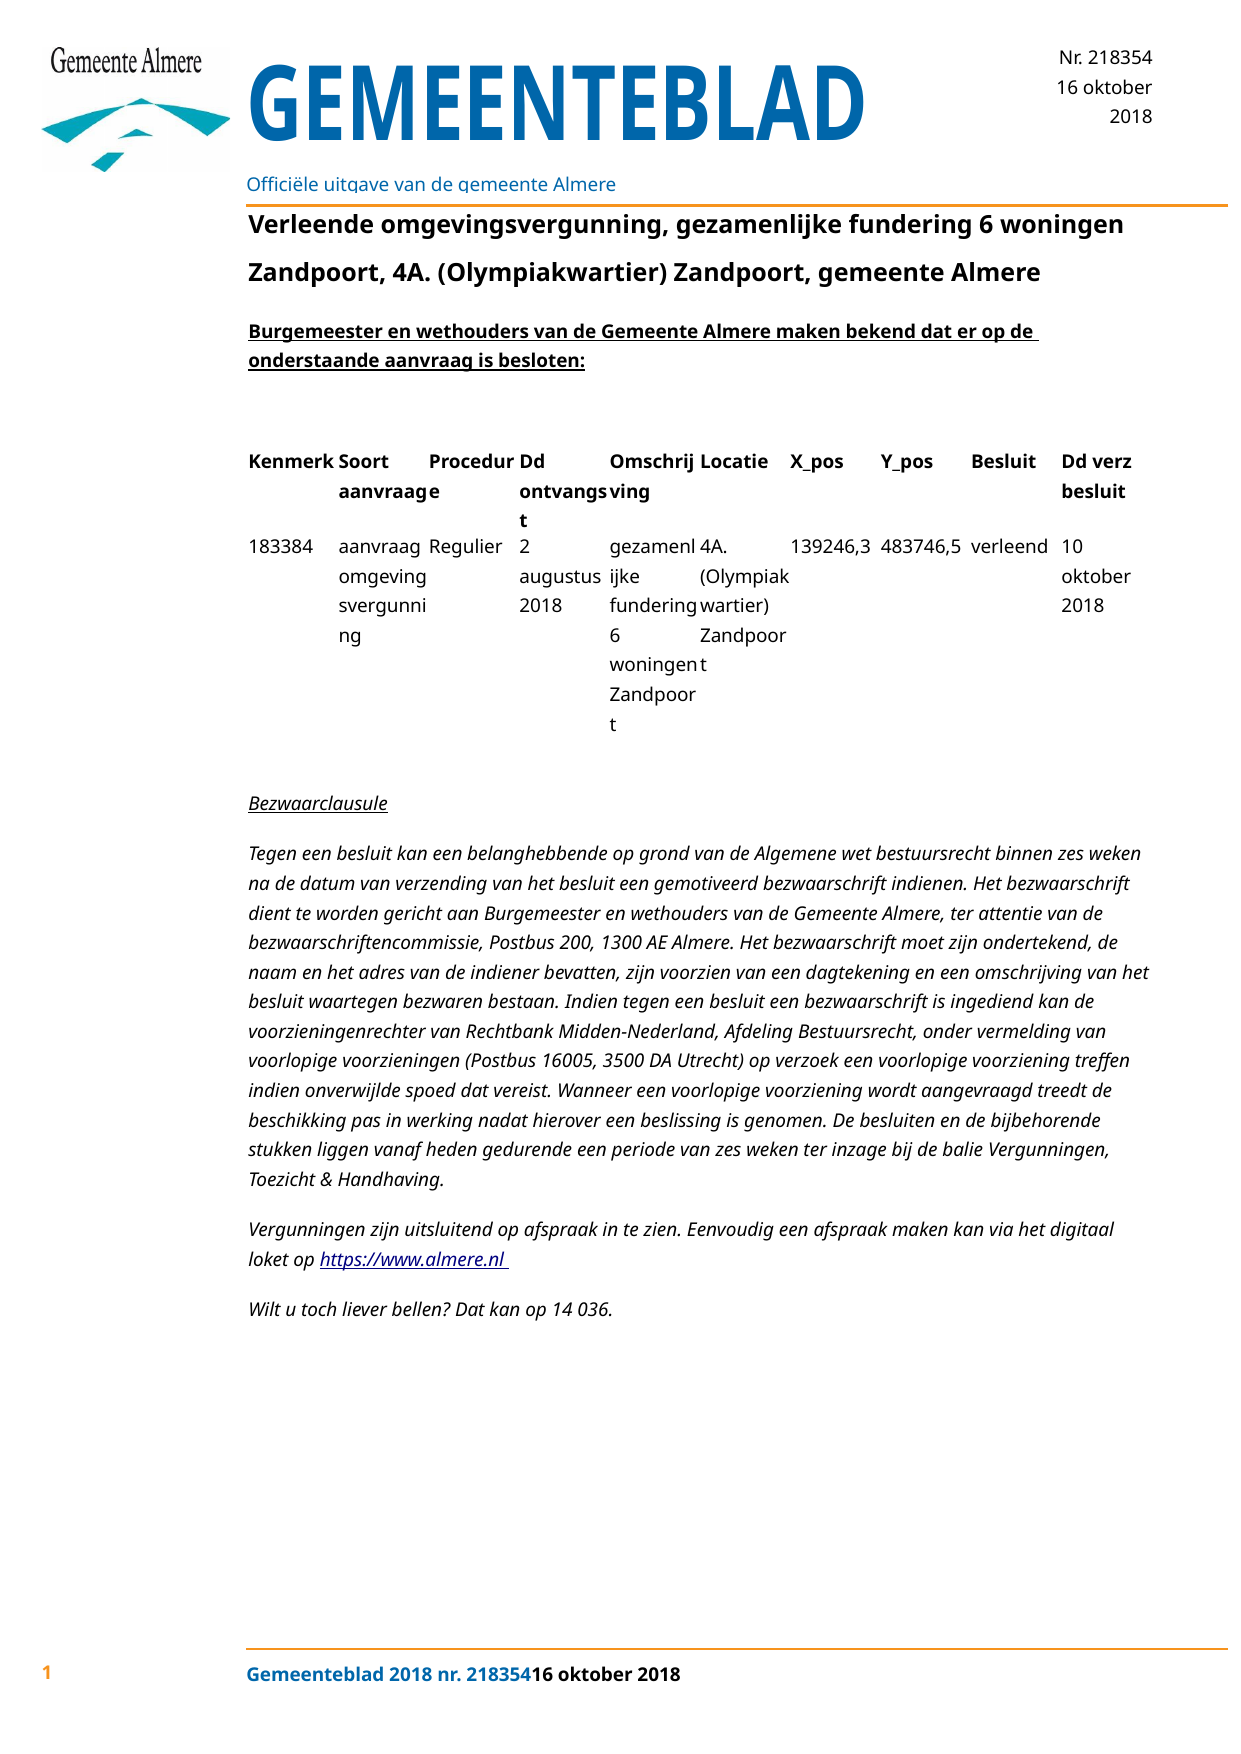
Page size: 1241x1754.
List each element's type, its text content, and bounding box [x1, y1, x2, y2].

table_cell 139246,3 [790, 533, 881, 737]
table_cell verleend [971, 533, 1061, 737]
table_cell 4A. (Olympiakwartier) Zandpoort [700, 533, 790, 737]
table_header Locatie [700, 449, 790, 533]
table_header X_pos [790, 449, 881, 533]
table_cell 483746,5 [881, 533, 971, 737]
text Tegen een besluit kan een belanghebbende op grond van de Algemene wet bestuursrecht binnen zes weken na de datum van verzending van het besluit een gemotiveerd bezwaarschrift indienen. Het bezwaarschrift dient te worden gericht aan Burgemeester en wethouders van de Gemeente Almere, ter attentie van de bezwaarschriftencommissie, Postbus 200, 1300 AE Almere. Het bezwaarschrift moet zijn ondertekend, de naam en het adres van de indiener bevatten, zijn voorzien van een dagtekening en een omschrijving van het besluit waartegen bezwaren bestaan. Indien tegen een besluit een bezwaarschrift is ingediend kan de voorzieningenrechter van Rechtbank Midden-Nederland, Afdeling Bestuursrecht, onder vermelding van voorlopige voorzieningen (Postbus 16005, 3500 DA Utrecht) op verzoek een voorlopige voorziening treffen indien onverwijlde spoed dat vereist. Wanneer een voorlopige voorziening wordt aangevraagd treedt de beschikking pas in werking nadat hierover een beslissing is genomen. De besluiten en de bijbehorende stukken liggen vanaf heden gedurende een periode van zes weken ter inzage bij de balie Vergunningen, Toezicht & Handhaving. [248, 841, 1152, 1192]
picture [41, 47, 231, 172]
table_header Dd ontvangst [519, 449, 609, 533]
table_cell 10 oktober 2018 [1061, 533, 1152, 737]
table_header Y_pos [881, 449, 971, 533]
table_header Omschrijving [609, 449, 700, 533]
text Verleende omgevingsvergunning, gezamenlijke fundering 6 woningen Zandpoort, 4A. (Olympiakwartier) Zandpoort, gemeente Almere [248, 207, 1152, 288]
text Burgemeester en wethouders van de Gemeente Almere maken bekend dat er op de onderstaande aanvraag is besloten: [248, 318, 1152, 373]
table_cell 183384 [248, 533, 338, 737]
text Vergunningen zijn uitsluitend op afspraak in te zien. Eenvoudig een afspraak maken kan via het digitaal loket op https://www.almere.nl [248, 1216, 1152, 1272]
table_header Procedure [429, 449, 519, 533]
table_header Soort aanvraag [338, 449, 429, 533]
table_cell 2 augustus 2018 [519, 533, 609, 737]
table_header Dd verz besluit [1061, 449, 1152, 533]
text Wilt u toch liever bellen? Dat kan op 14 036. [248, 1296, 1152, 1322]
text Bezwaarclausule [248, 790, 1152, 816]
table_header Kenmerk [248, 449, 338, 533]
table_cell aanvraag omgevingsvergunning [338, 533, 429, 737]
table_header Besluit [971, 449, 1061, 533]
table_cell gezamenlijke fundering 6 woningen Zandpoort [609, 533, 700, 737]
table_cell Regulier [429, 533, 519, 737]
